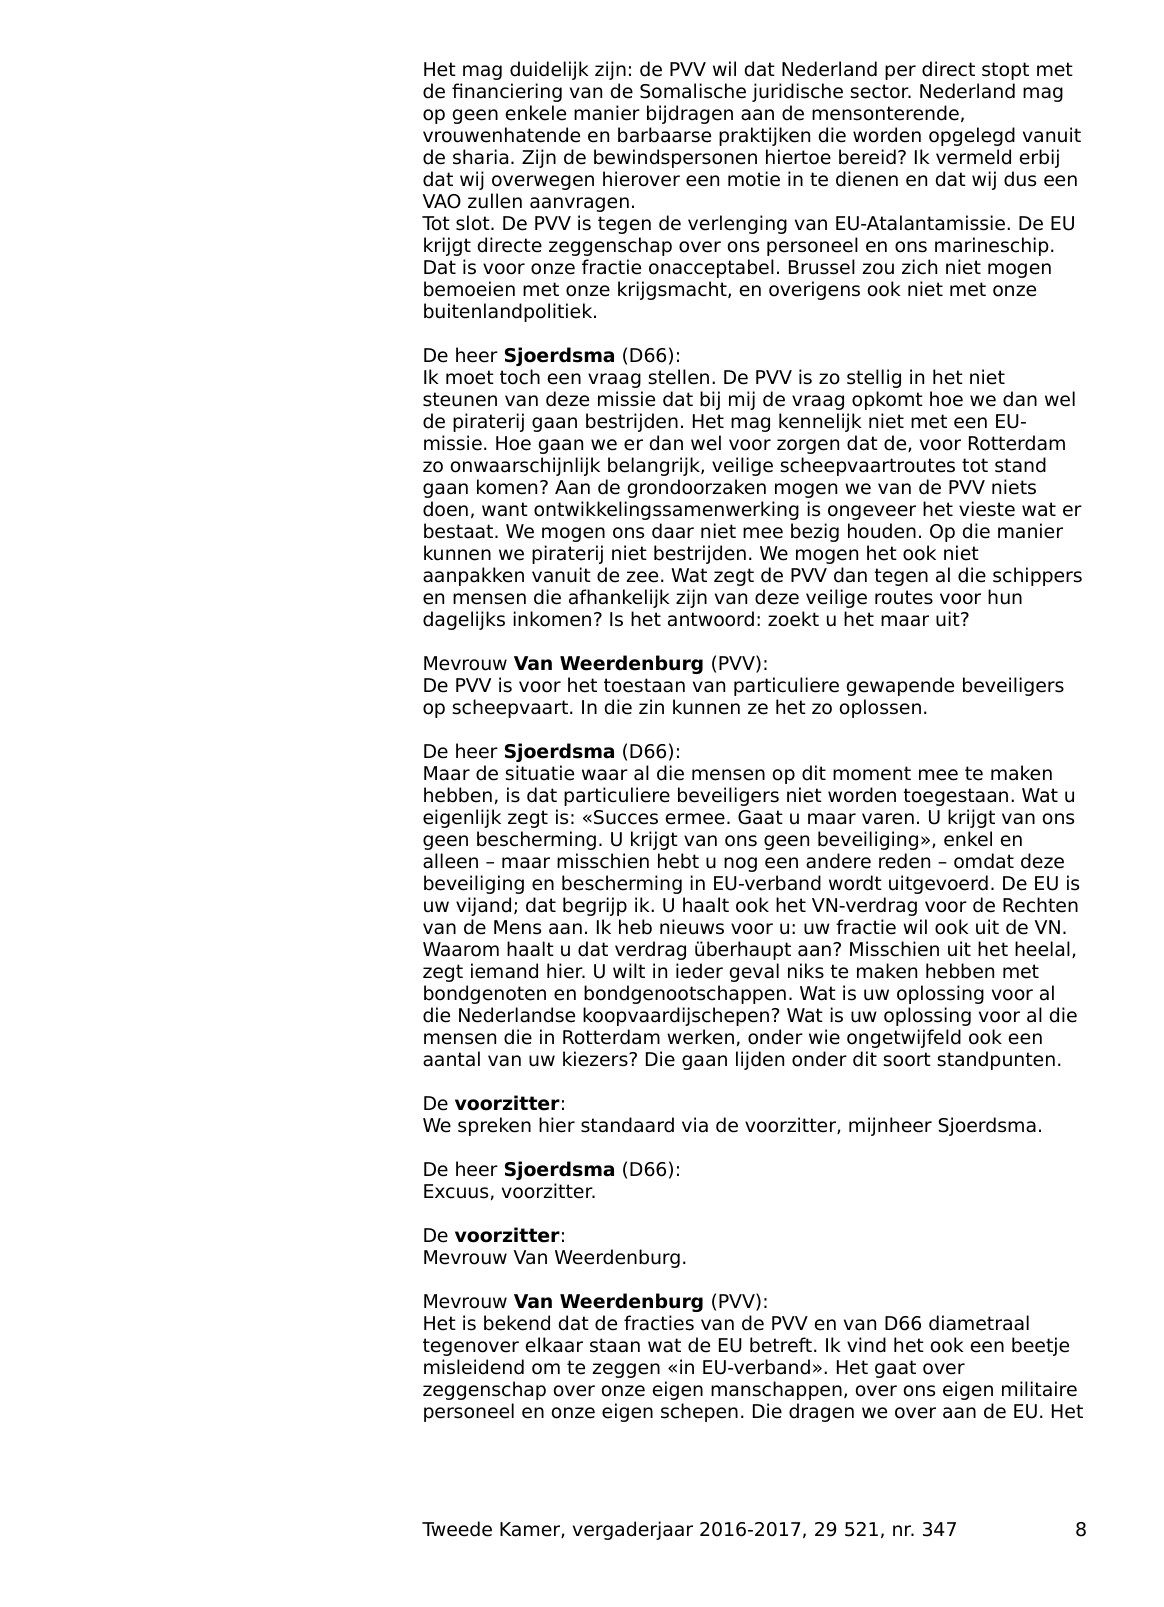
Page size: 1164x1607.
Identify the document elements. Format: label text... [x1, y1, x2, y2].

text Ik moet toch een vraag stellen. De PVV is zo stellig in het niet steunen van deze missie dat bij mij de vraag opkomt hoe we dan wel de piraterij gaan bestrijden. Het mag kennelijk niet met een EU-missie. Hoe gaan we er dan wel voor zorgen dat de, voor Rotterdam zo onwaarschijnlijk belangrijk, veilige scheepvaartroutes tot stand gaan komen? Aan de grondoorzaken mogen we van de PVV niets doen, want ontwikkelingssamenwerking is ongeveer het vieste wat er bestaat. We mogen ons daar niet mee bezig houden. Op die manier kunnen we piraterij niet bestrijden. We mogen het ook niet aanpakken vanuit de zee. Wat zegt de PVV dan tegen al die schippers en mensen die afhankelijk zijn van deze veilige routes voor hun dagelijks inkomen? Is het antwoord: zoekt u het maar uit? [422, 367, 1087, 631]
text De voorzitter: [422, 1093, 1087, 1115]
text Mevrouw Van Weerdenburg. [422, 1247, 1087, 1269]
text De voorzitter: [422, 1225, 1087, 1247]
text Mevrouw Van Weerdenburg (PVV): [422, 653, 1087, 675]
text De heer Sjoerdsma (D66): [422, 1159, 1087, 1181]
text Het is bekend dat de fracties van de PVV en van D66 diametraal tegenover elkaar staan wat de EU betreft. Ik vind het ook een beetje misleidend om te zeggen «in EU-verband». Het gaat over zeggenschap over onze eigen manschappen, over ons eigen militaire personeel en onze eigen schepen. Die dragen we over aan de EU. Het [422, 1313, 1087, 1423]
text Excuus, voorzitter. [422, 1181, 1087, 1203]
text Tot slot. De PVV is tegen de verlenging van EU-Atalantamissie. De EU krijgt directe zeggenschap over ons personeel en ons marineschip. Dat is voor onze fractie onacceptabel. Brussel zou zich niet mogen bemoeien met onze krijgsmacht, en overigens ook niet met onze buitenlandpolitiek. [422, 213, 1087, 323]
text De PVV is voor het toestaan van particuliere gewapende beveiligers op scheepvaart. In die zin kunnen ze het zo oplossen. [422, 675, 1087, 719]
text We spreken hier standaard via de voorzitter, mijnheer Sjoerdsma. [422, 1115, 1087, 1137]
text Maar de situatie waar al die mensen op dit moment mee te maken hebben, is dat particuliere beveiligers niet worden toegestaan. Wat u eigenlijk zegt is: «Succes ermee. Gaat u maar varen. U krijgt van ons geen bescherming. U krijgt van ons geen beveiliging», enkel en alleen – maar misschien hebt u nog een andere reden – omdat deze beveiliging en bescherming in EU-verband wordt uitgevoerd. De EU is uw vijand; dat begrijp ik. U haalt ook het VN-verdrag voor de Rechten van de Mens aan. Ik heb nieuws voor u: uw fractie wil ook uit de VN. Waarom haalt u dat verdrag überhaupt aan? Misschien uit het heelal, zegt iemand hier. U wilt in ieder geval niks te maken hebben met bondgenoten en bondgenootschappen. Wat is uw oplossing voor al die Nederlandse koopvaardijschepen? Wat is uw oplossing voor al die mensen die in Rotterdam werken, onder wie ongetwijfeld ook een aantal van uw kiezers? Die gaan lijden onder dit soort standpunten. [422, 763, 1087, 1071]
text Mevrouw Van Weerdenburg (PVV): [422, 1291, 1087, 1313]
text Het mag duidelijk zijn: de PVV wil dat Nederland per direct stopt met de financiering van de Somalische juridische sector. Nederland mag op geen enkele manier bijdragen aan de mensonterende, vrouwenhatende en barbaarse praktijken die worden opgelegd vanuit de sharia. Zijn de bewindspersonen hiertoe bereid? Ik vermeld erbij dat wij overwegen hierover een motie in te dienen en dat wij dus een VAO zullen aanvragen. [422, 59, 1087, 213]
text De heer Sjoerdsma (D66): [422, 741, 1087, 763]
text De heer Sjoerdsma (D66): [422, 345, 1087, 367]
